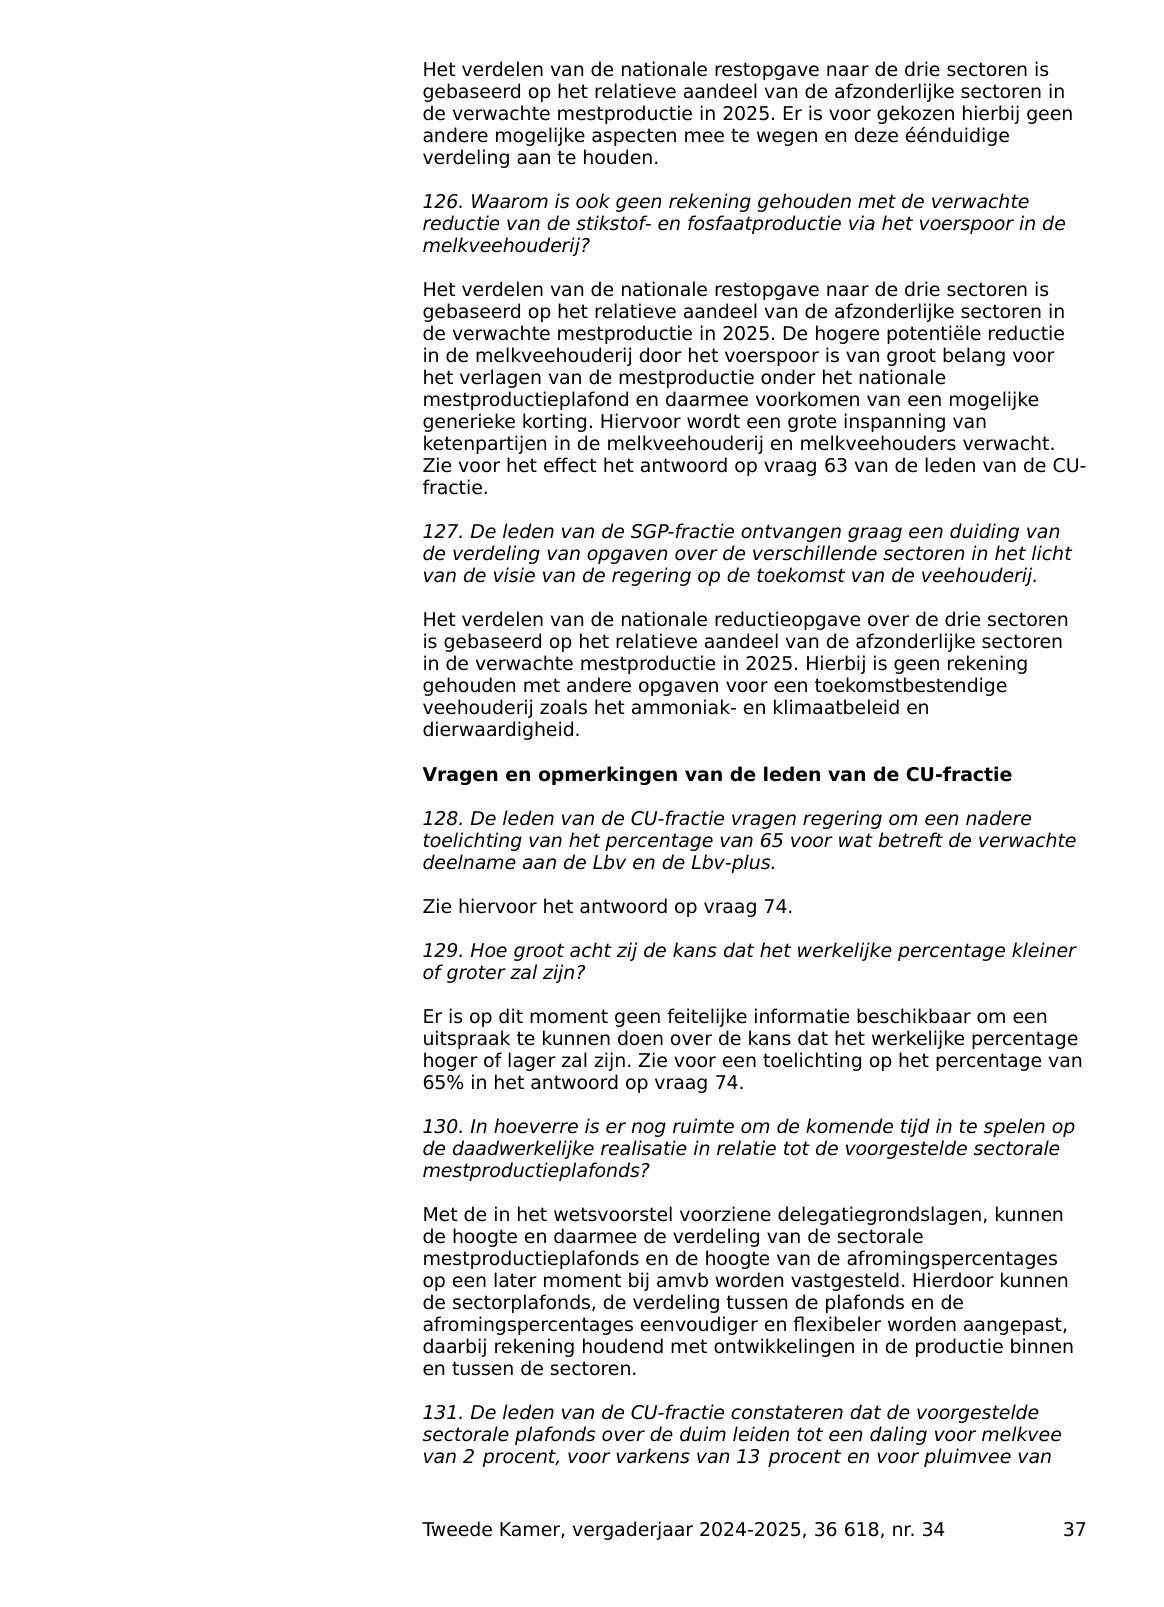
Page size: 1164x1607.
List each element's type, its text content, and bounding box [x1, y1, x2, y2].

text 128. De leden van de CU-fractie vragen regering om een nadere toelichting van het percentage van 65 voor wat betreft de verwachte deelname aan de Lbv en de Lbv-plus. [422, 808, 1087, 873]
text 127. De leden van de SGP-fractie ontvangen graag een duiding van de verdeling van opgaven over de verschillende sectoren in het licht van de visie van de regering op de toekomst van de veehouderij. [422, 521, 1087, 587]
text Zie hiervoor het antwoord op vraag 74. [422, 896, 1087, 918]
text Het verdelen van de nationale restopgave naar de drie sectoren is gebaseerd op het relatieve aandeel van de afzonderlijke sectoren in de verwachte mestproductie in 2025. De hogere potentiële reductie in de melkveehouderij door het voerspoor is van groot belang voor het verlagen van de mestproductie onder het nationale mestproductieplafond en daarmee voorkomen van een mogelijke generieke korting. Hiervoor wordt een grote inspanning van ketenpartijen in de melkveehouderij en melkveehouders verwacht. Zie voor het effect het antwoord op vraag 63 van de leden van de CU-fractie. [422, 279, 1087, 499]
subtitle Vragen en opmerkingen van de leden van de CU-fractie [422, 763, 1087, 785]
text Er is op dit moment geen feitelijke informatie beschikbaar om een uitspraak te kunnen doen over de kans dat het werkelijke percentage hoger of lager zal zijn. Zie voor een toelichting op het percentage van 65% in het antwoord op vraag 74. [422, 1006, 1087, 1094]
text Het verdelen van de nationale reductieopgave over de drie sectoren is gebaseerd op het relatieve aandeel van de afzonderlijke sectoren in de verwachte mestproductie in 2025. Hierbij is geen rekening gehouden met andere opgaven voor een toekomstbestendige veehouderij zoals het ammoniak- en klimaatbeleid en dierwaardigheid. [422, 609, 1087, 741]
text Het verdelen van de nationale restopgave naar de drie sectoren is gebaseerd op het relatieve aandeel van de afzonderlijke sectoren in de verwachte mestproductie in 2025. Er is voor gekozen hierbij geen andere mogelijke aspecten mee te wegen en deze éénduidige verdeling aan te houden. [422, 59, 1087, 169]
text 131. De leden van de CU-fractie constateren dat de voorgestelde sectorale plafonds over de duim leiden tot een daling voor melkvee van 2 procent, voor varkens van 13 procent en voor pluimvee van [422, 1402, 1087, 1468]
text 126. Waarom is ook geen rekening gehouden met de verwachte reductie van de stikstof- en fosfaatproductie via het voerspoor in de melkveehouderij? [422, 191, 1087, 257]
text Met de in het wetsvoorstel voorziene delegatiegrondslagen, kunnen de hoogte en daarmee de verdeling van de sectorale mestproductieplafonds en de hoogte van de afromingspercentages op een later moment bij amvb worden vastgesteld. Hierdoor kunnen de sectorplafonds, de verdeling tussen de plafonds en de afromingspercentages eenvoudiger en flexibeler worden aangepast, daarbij rekening houdend met ontwikkelingen in de productie binnen en tussen de sectoren. [422, 1204, 1087, 1380]
text 130. In hoeverre is er nog ruimte om de komende tijd in te spelen op de daadwerkelijke realisatie in relatie tot de voorgestelde sectorale mestproductieplafonds? [422, 1116, 1087, 1182]
text 129. Hoe groot acht zij de kans dat het werkelijke percentage kleiner of groter zal zijn? [422, 940, 1087, 984]
